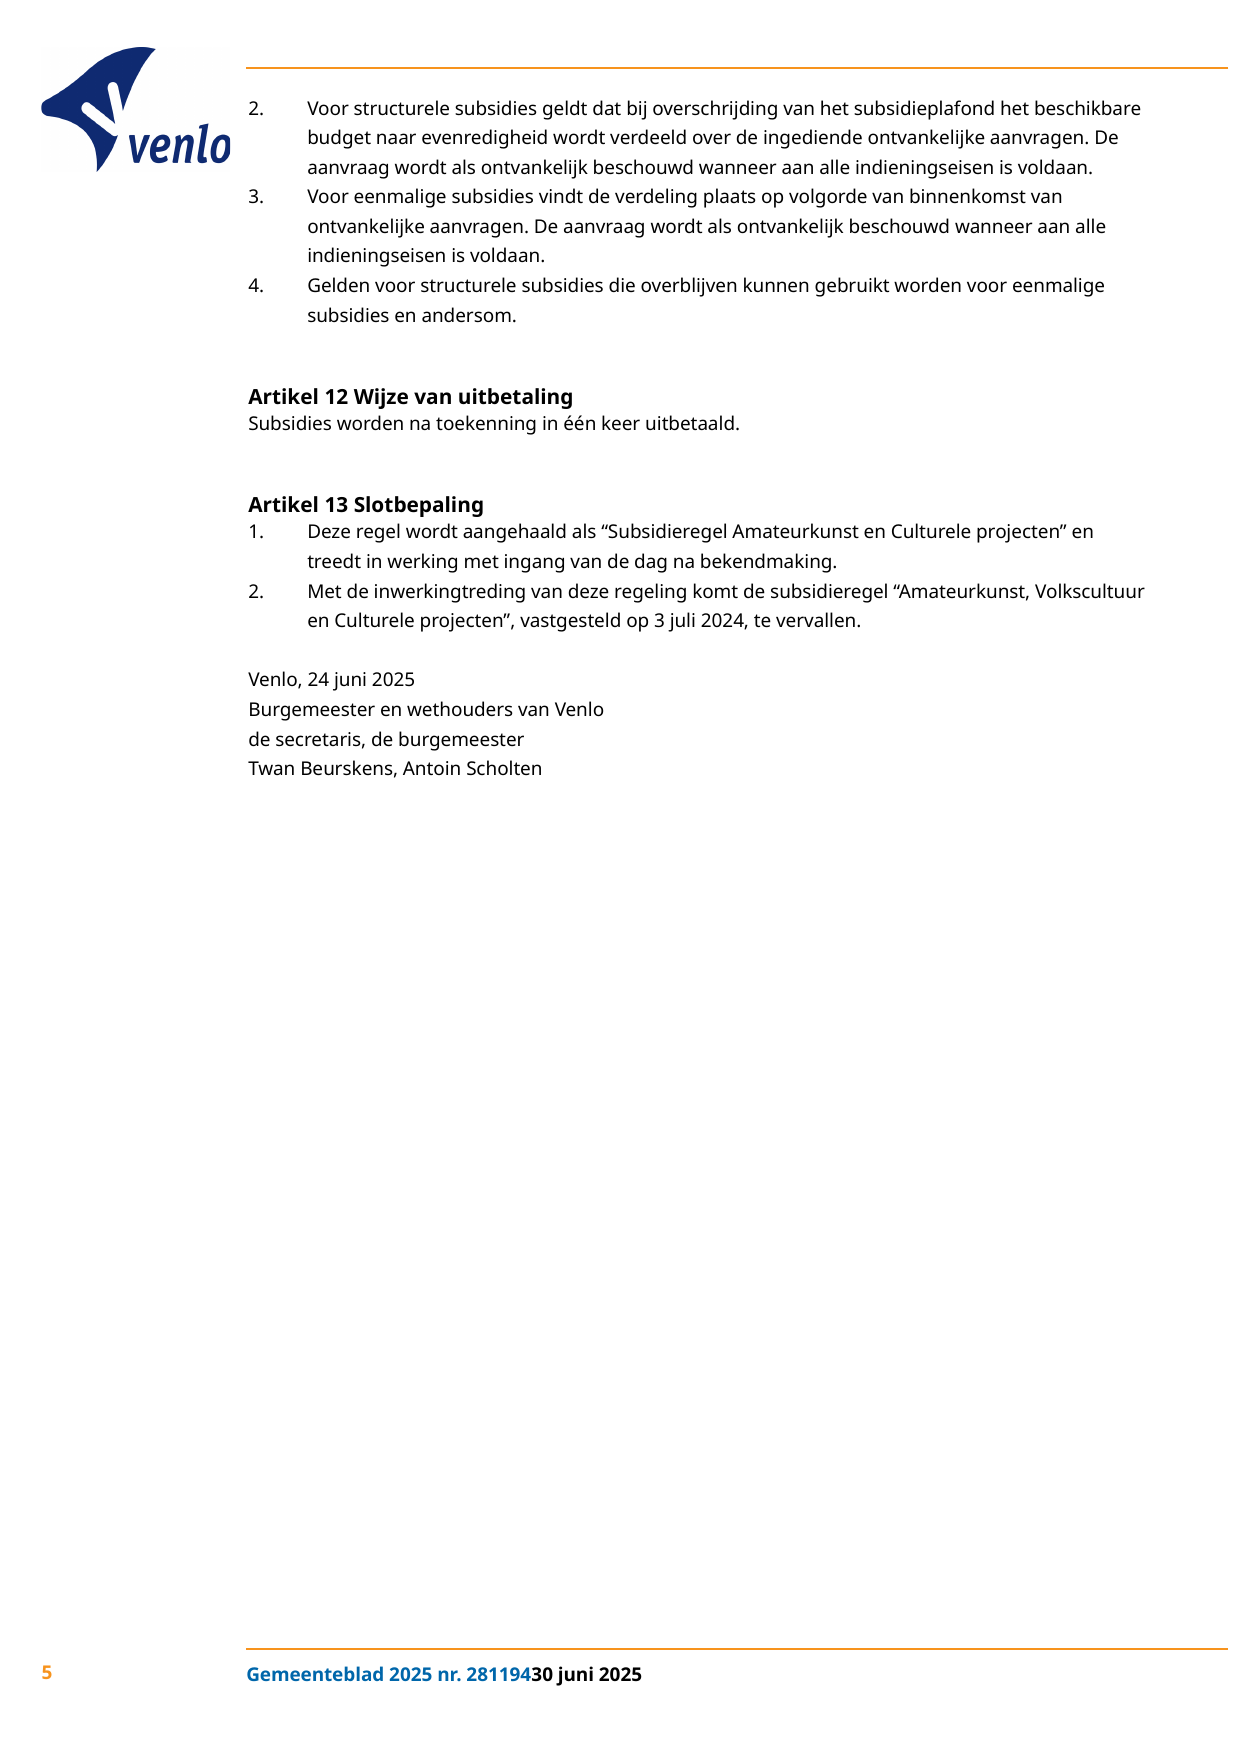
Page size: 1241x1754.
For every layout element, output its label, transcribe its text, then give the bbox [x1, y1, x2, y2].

text Twan Beurskens, Antoin Scholten [248, 755, 1152, 781]
text de secretaris, de burgemeester [248, 726, 1152, 752]
text Subsidies worden na toekenning in één keer uitbetaald. [248, 410, 1152, 436]
list Deze regel wordt aangehaald als “Subsidieregel Amateurkunst en Culturele projecten” en treedt in werking met ingang van de dag na bekendmaking. [248, 519, 1152, 574]
list Voor structurele subsidies geldt dat bij overschrijding van het subsidieplafond het beschikbare budget naar evenredigheid wordt verdeeld over de ingediende ontvankelijke aanvragen. De aanvraag wordt als ontvankelijk beschouwd wanneer aan alle indieningseisen is voldaan. [248, 95, 1152, 180]
list Voor eenmalige subsidies vindt de verdeling plaats op volgorde van binnenkomst van ontvankelijke aanvragen. De aanvraag wordt als ontvankelijk beschouwd wanneer aan alle indieningseisen is voldaan. [248, 183, 1152, 268]
picture [41, 47, 231, 172]
text Burgemeester en wethouders van Venlo [248, 696, 1152, 722]
text Artikel 13 Slotbepaling [248, 490, 1152, 519]
list Gelden voor structurele subsidies die overblijven kunnen gebruikt worden voor eenmalige subsidies en andersom. [248, 272, 1152, 328]
text Venlo, 24 juni 2025 [248, 667, 1152, 692]
list Met de inwerkingtreding van deze regeling komt de subsidieregel “Amateurkunst, Volkscultuur en Culturele projecten”, vastgesteld op 3 juli 2024, te vervallen. [248, 578, 1152, 633]
text Artikel 12 Wijze van uitbetaling [248, 382, 1152, 410]
